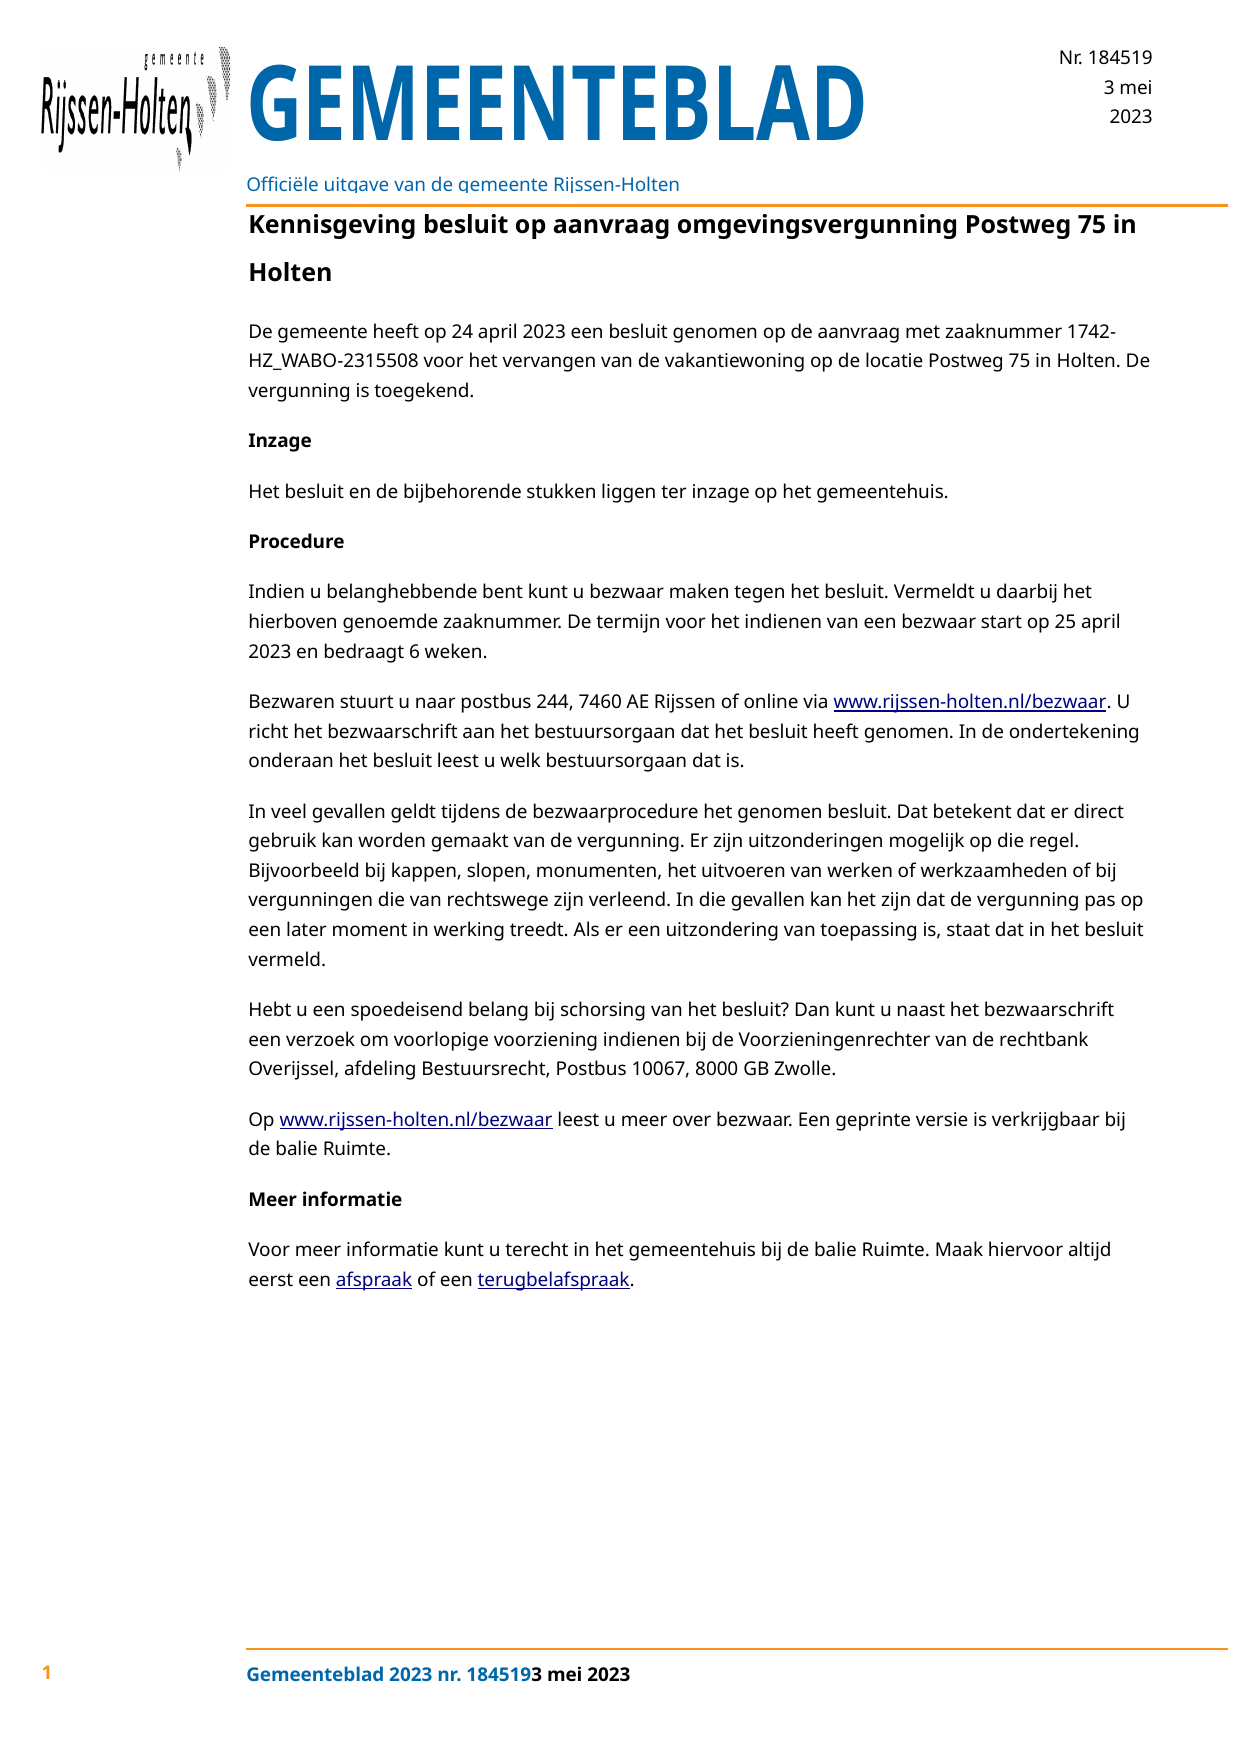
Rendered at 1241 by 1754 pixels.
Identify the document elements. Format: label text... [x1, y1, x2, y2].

text Bezwaren stuurt u naar postbus 244, 7460 AE Rijssen of online via www.rijssen-holten.nl/bezwaar. U richt het bezwaarschrift aan het bestuursorgaan dat het besluit heeft genomen. In de ondertekening onderaan het besluit leest u welk bestuursorgaan dat is. [248, 688, 1152, 773]
text Voor meer informatie kunt u terecht in het gemeentehuis bij de balie Ruimte. Maak hiervoor altijd eerst een afspraak of een terugbelafspraak. [248, 1236, 1152, 1292]
text Het besluit en de bijbehorende stukken liggen ter inzage op het gemeentehuis. [248, 478, 1152, 504]
text De gemeente heeft op 24 april 2023 een besluit genomen op de aanvraag met zaaknummer 1742-HZ_WABO-2315508 voor het vervangen van de vakantiewoning op de locatie Postweg 75 in Holten. De vergunning is toegekend. [248, 318, 1152, 403]
text Procedure [248, 528, 1152, 554]
text In veel gevallen geldt tijdens de bezwaarprocedure het genomen besluit. Dat betekent dat er direct gebruik kan worden gemaakt van de vergunning. Er zijn uitzonderingen mogelijk op die regel. Bijvoorbeeld bij kappen, slopen, monumenten, het uitvoeren van werken of werkzaamheden of bij vergunningen die van rechtswege zijn verleend. In die gevallen kan het zijn dat de vergunning pas op een later moment in werking treedt. Als er een uitzondering van toepassing is, staat dat in het besluit vermeld. [248, 798, 1152, 972]
text Inzage [248, 427, 1152, 453]
text Kennisgeving besluit op aanvraag omgevingsvergunning Postweg 75 in Holten [248, 207, 1152, 288]
picture [41, 47, 231, 172]
text Op www.rijssen-holten.nl/bezwaar leest u meer over bezwaar. Een geprinte versie is verkrijgbaar bij de balie Ruimte. [248, 1106, 1152, 1161]
text Hebt u een spoedeisend belang bij schorsing van het besluit? Dan kunt u naast het bezwaarschrift een verzoek om voorlopige voorziening indienen bij de Voorzieningenrechter van de rechtbank Overijssel, afdeling Bestuursrecht, Postbus 10067, 8000 GB Zwolle. [248, 996, 1152, 1081]
text Meer informatie [248, 1186, 1152, 1212]
text Indien u belanghebbende bent kunt u bezwaar maken tegen het besluit. Vermeldt u daarbij het hierboven genoemde zaaknummer. De termijn voor het indienen van een bezwaar start op 25 april 2023 en bedraagt 6 weken. [248, 579, 1152, 664]
